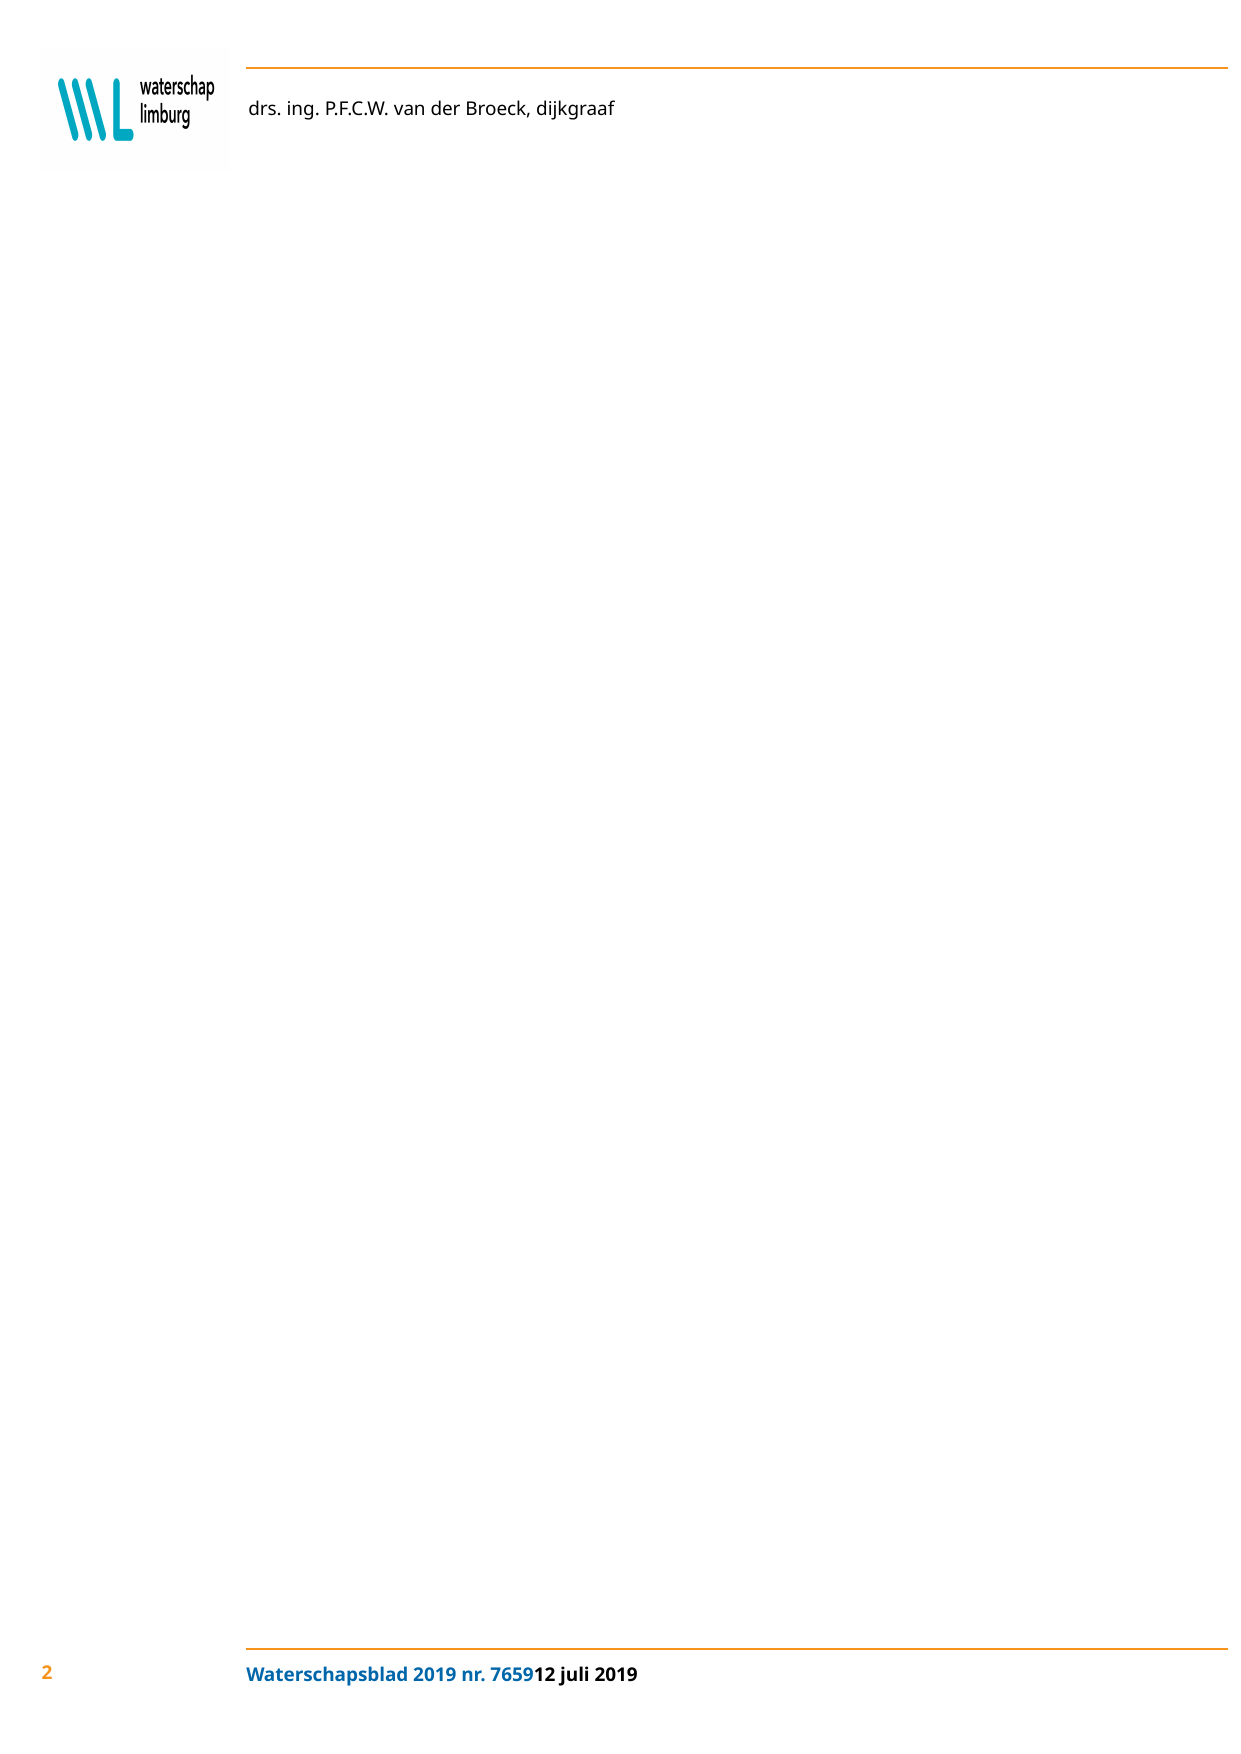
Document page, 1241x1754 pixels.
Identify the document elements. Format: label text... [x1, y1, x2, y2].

text drs. ing. P.F.C.W. van der Broeck, dijkgraaf [248, 95, 1152, 121]
picture [41, 47, 231, 172]
